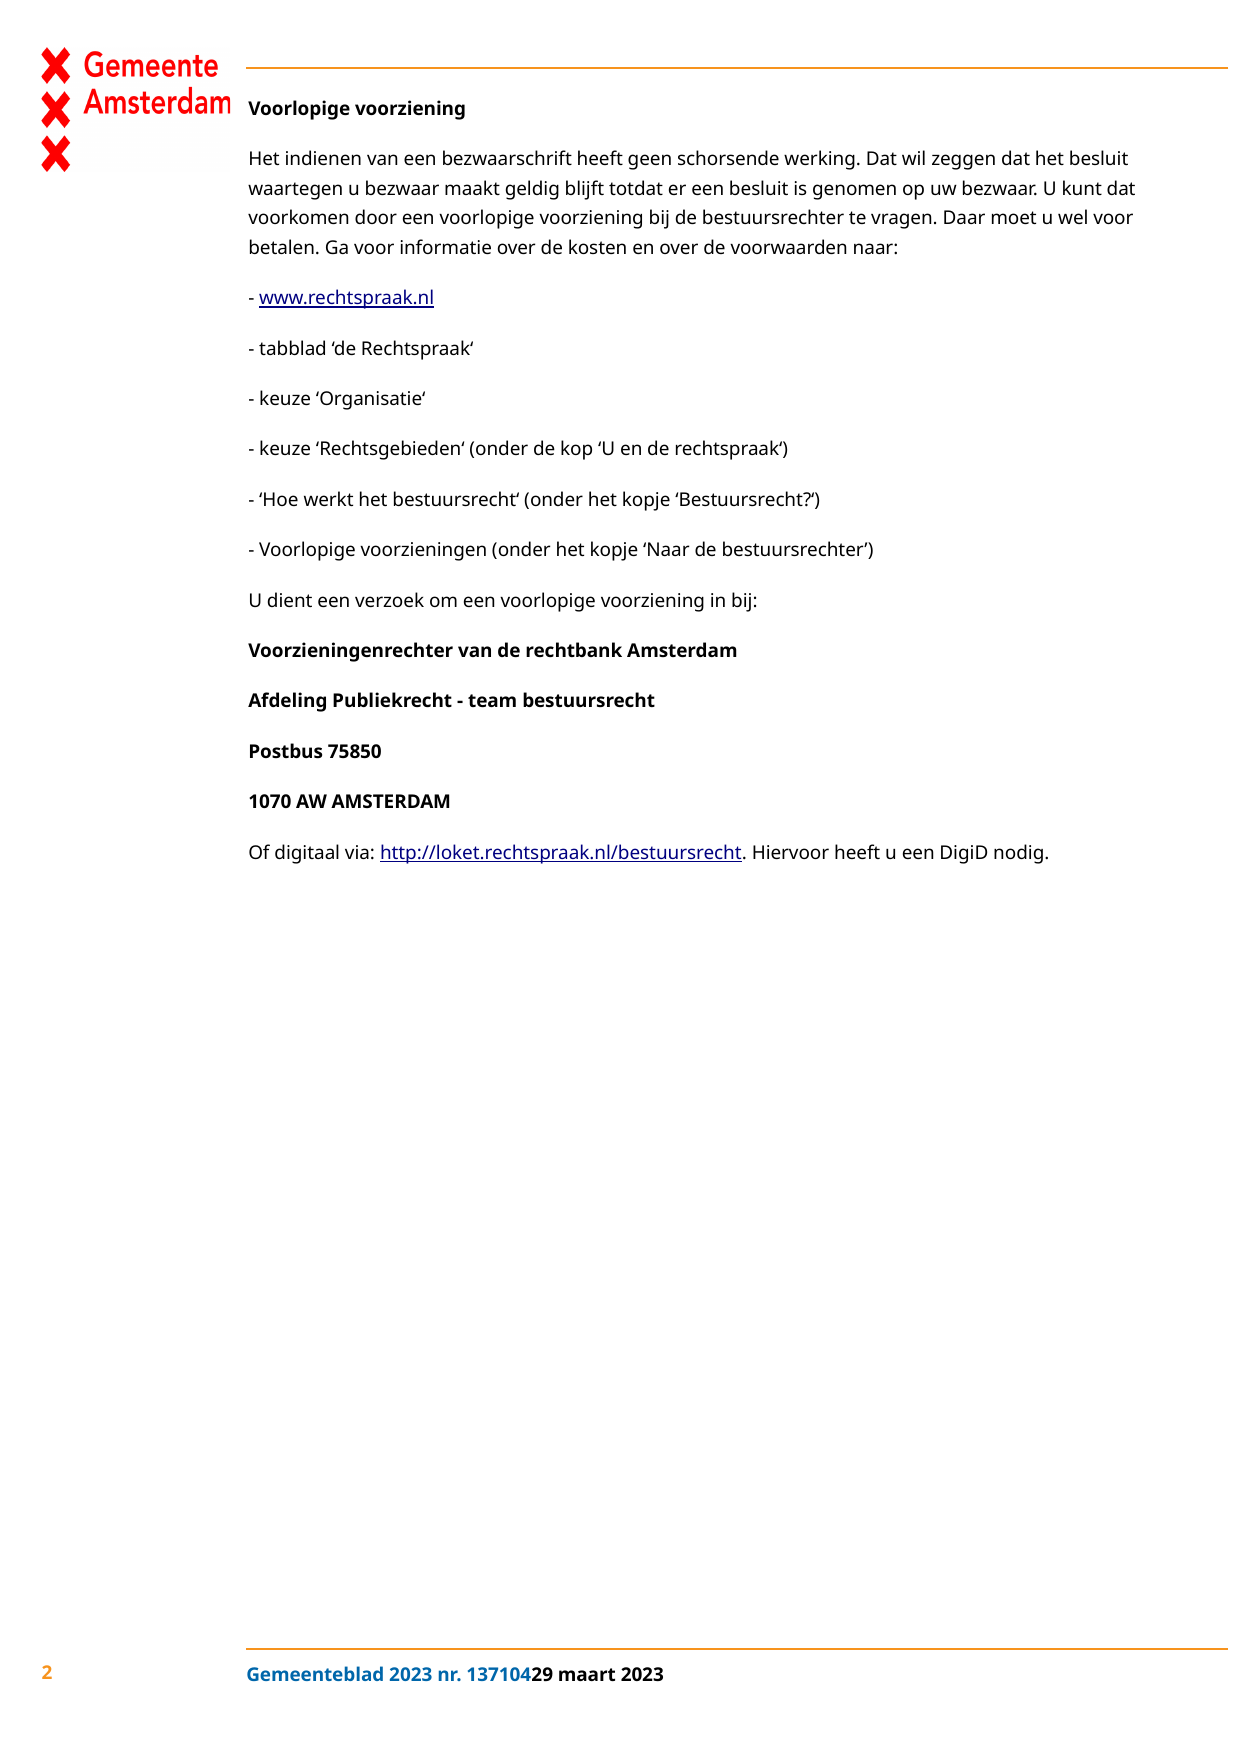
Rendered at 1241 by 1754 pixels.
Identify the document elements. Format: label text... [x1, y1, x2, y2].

text Afdeling Publiekrecht - team bestuursrecht [248, 688, 1152, 713]
text - ‘Hoe werkt het bestuursrecht‘ (onder het kopje ‘Bestuursrecht?‘) [248, 486, 1152, 512]
text - tabblad ‘de Rechtspraak‘ [248, 335, 1152, 361]
text - Voorlopige voorzieningen (onder het kopje ‘Naar de bestuursrechter’) [248, 536, 1152, 562]
picture [41, 47, 231, 172]
text U dient een verzoek om een voorlopige voorziening in bij: [248, 587, 1152, 613]
text Voorzieningenrechter van de rechtbank Amsterdam [248, 637, 1152, 663]
text Postbus 75850 [248, 738, 1152, 764]
text - www.rechtspraak.nl [248, 284, 1152, 310]
text 1070 AW AMSTERDAM [248, 788, 1152, 814]
text Het indienen van een bezwaarschrift heeft geen schorsende werking. Dat wil zeggen dat het besluit waartegen u bezwaar maakt geldig blijft totdat er een besluit is genomen op uw bezwaar. U kunt dat voorkomen door een voorlopige voorziening bij de bestuursrechter te vragen. Daar moet u wel voor betalen. Ga voor informatie over de kosten en over de voorwaarden naar: [248, 145, 1152, 260]
text Of digitaal via: http://loket.rechtspraak.nl/bestuursrecht. Hiervoor heeft u een DigiD nodig. [248, 839, 1152, 865]
text Voorlopige voorziening [248, 95, 1152, 121]
text - keuze ‘Organisatie‘ [248, 385, 1152, 411]
text - keuze ‘Rechtsgebieden‘ (onder de kop ‘U en de rechtspraak‘) [248, 436, 1152, 461]
